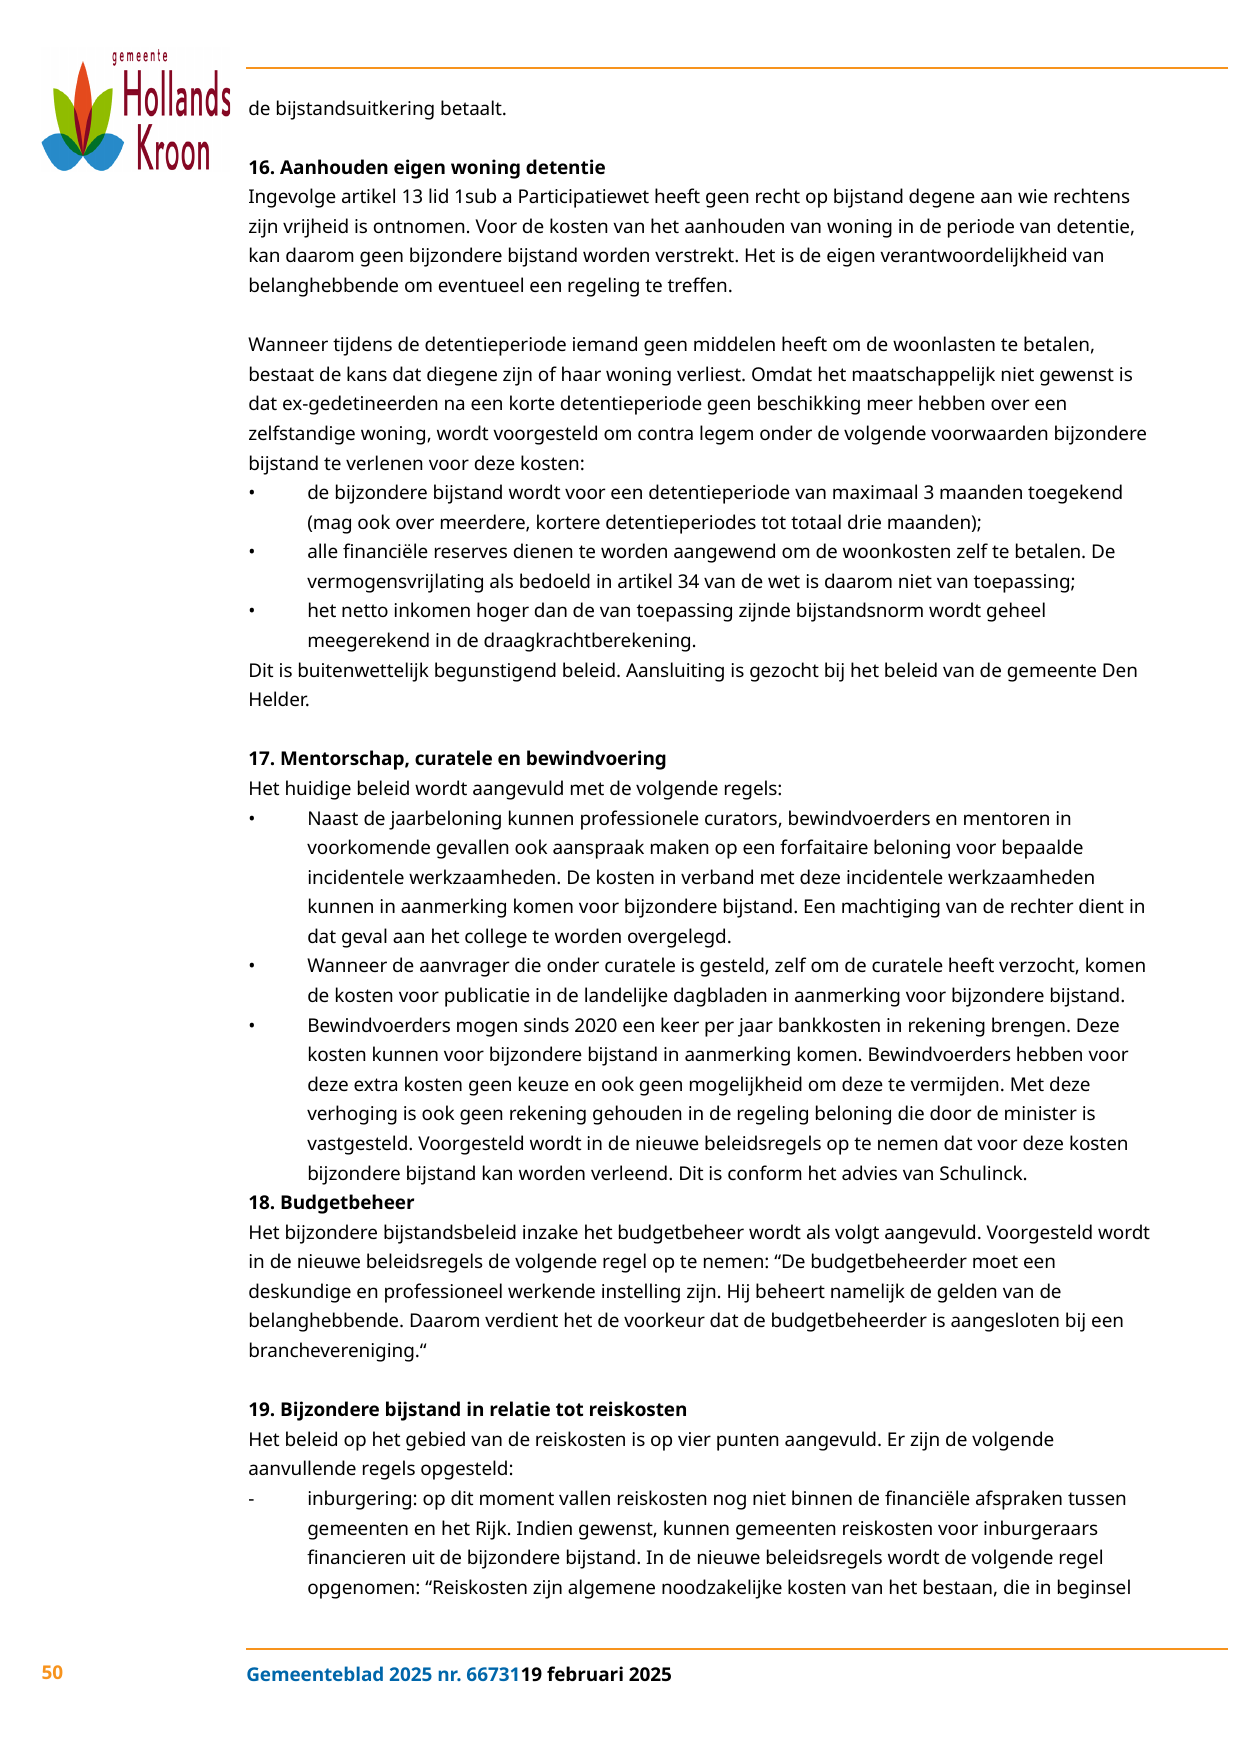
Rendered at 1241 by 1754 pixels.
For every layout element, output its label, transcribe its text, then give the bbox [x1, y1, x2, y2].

text 18. Budgetbeheer [248, 1189, 1152, 1215]
list de bijzondere bijstand wordt voor een detentieperiode van maximaal 3 maanden toegekend (mag ook over meerdere, kortere detentieperiodes tot totaal drie maanden); [248, 479, 1152, 535]
text 17. Mentorschap, curatele en bewindvoering [248, 746, 1152, 771]
list Naast de jaarbeloning kunnen professionele curators, bewindvoerders en mentoren in voorkomende gevallen ook aanspraak maken op een forfaitaire beloning voor bepaalde incidentele werkzaamheden. De kosten in verband met deze incidentele werkzaamheden kunnen in aanmerking komen voor bijzondere bijstand. Een machtiging van de rechter dient in dat geval aan het college te worden overgelegd. [248, 805, 1152, 949]
list Wanneer de aanvrager die onder curatele is gesteld, zelf om de curatele heeft verzocht, komen de kosten voor publicatie in de landelijke dagbladen in aanmerking voor bijzondere bijstand. [248, 953, 1152, 1008]
text Het bijzondere bijstandsbeleid inzake het budgetbeheer wordt als volgt aangevuld. Voorgesteld wordt in de nieuwe beleidsregels de volgende regel op te nemen: “De budgetbeheerder moet een deskundige en professioneel werkende instelling zijn. Hij beheert namelijk de gelden van de belanghebbende. Daarom verdient het de voorkeur dat de budgetbeheerder is aangesloten bij een branchevereniging.“ [248, 1219, 1152, 1363]
text de bijstandsuitkering betaalt. [248, 95, 1152, 121]
list inburgering: op dit moment vallen reiskosten nog niet binnen de financiële afspraken tussen gemeenten en het Rijk. Indien gewenst, kunnen gemeenten reiskosten voor inburgeraars financieren uit de bijzondere bijstand. In de nieuwe beleidsregels wordt de volgende regel opgenomen: “Reiskosten zijn algemene noodzakelijke kosten van het bestaan, die in beginsel [248, 1485, 1152, 1600]
list Bewindvoerders mogen sinds 2020 een keer per jaar bankkosten in rekening brengen. Deze kosten kunnen voor bijzondere bijstand in aanmerking komen. Bewindvoerders hebben voor deze extra kosten geen keuze en ook geen mogelijkheid om deze te vermijden. Met deze verhoging is ook geen rekening gehouden in de regeling beloning die door de minister is vastgesteld. Voorgesteld wordt in de nieuwe beleidsregels op te nemen dat voor deze kosten bijzondere bijstand kan worden verleend. Dit is conform het advies van Schulinck. [248, 1012, 1152, 1186]
list alle financiële reserves dienen te worden aangewend om de woonkosten zelf te betalen. De vermogensvrijlating als bedoeld in artikel 34 van de wet is daarom niet van toepassing; [248, 538, 1152, 594]
text Ingevolge artikel 13 lid 1sub a Participatiewet heeft geen recht op bijstand degene aan wie rechtens zijn vrijheid is ontnomen. Voor de kosten van het aanhouden van woning in de periode van detentie, kan daarom geen bijzondere bijstand worden verstrekt. Het is de eigen verantwoordelijkheid van belanghebbende om eventueel een regeling te treffen. [248, 183, 1152, 298]
text Wanneer tijdens de detentieperiode iemand geen middelen heeft om de woonlasten te betalen, bestaat de kans dat diegene zijn of haar woning verliest. Omdat het maatschappelijk niet gewenst is dat ex-gedetineerden na een korte detentieperiode geen beschikking meer hebben over een zelfstandige woning, wordt voorgesteld om contra legem onder de volgende voorwaarden bijzondere bijstand te verlenen voor deze kosten: [248, 331, 1152, 476]
text 19. Bijzondere bijstand in relatie tot reiskosten [248, 1396, 1152, 1422]
text 16. Aanhouden eigen woning detentie [248, 154, 1152, 180]
text Het beleid op het gebied van de reiskosten is op vier punten aangevuld. Er zijn de volgende aanvullende regels opgesteld: [248, 1426, 1152, 1481]
list het netto inkomen hoger dan de van toepassing zijnde bijstandsnorm wordt geheel meegerekend in de draagkrachtberekening. [248, 598, 1152, 653]
picture [41, 47, 231, 172]
text Het huidige beleid wordt aangevuld met de volgende regels: [248, 775, 1152, 801]
text Dit is buitenwettelijk begunstigend beleid. Aansluiting is gezocht bij het beleid van de gemeente Den Helder. [248, 657, 1152, 712]
